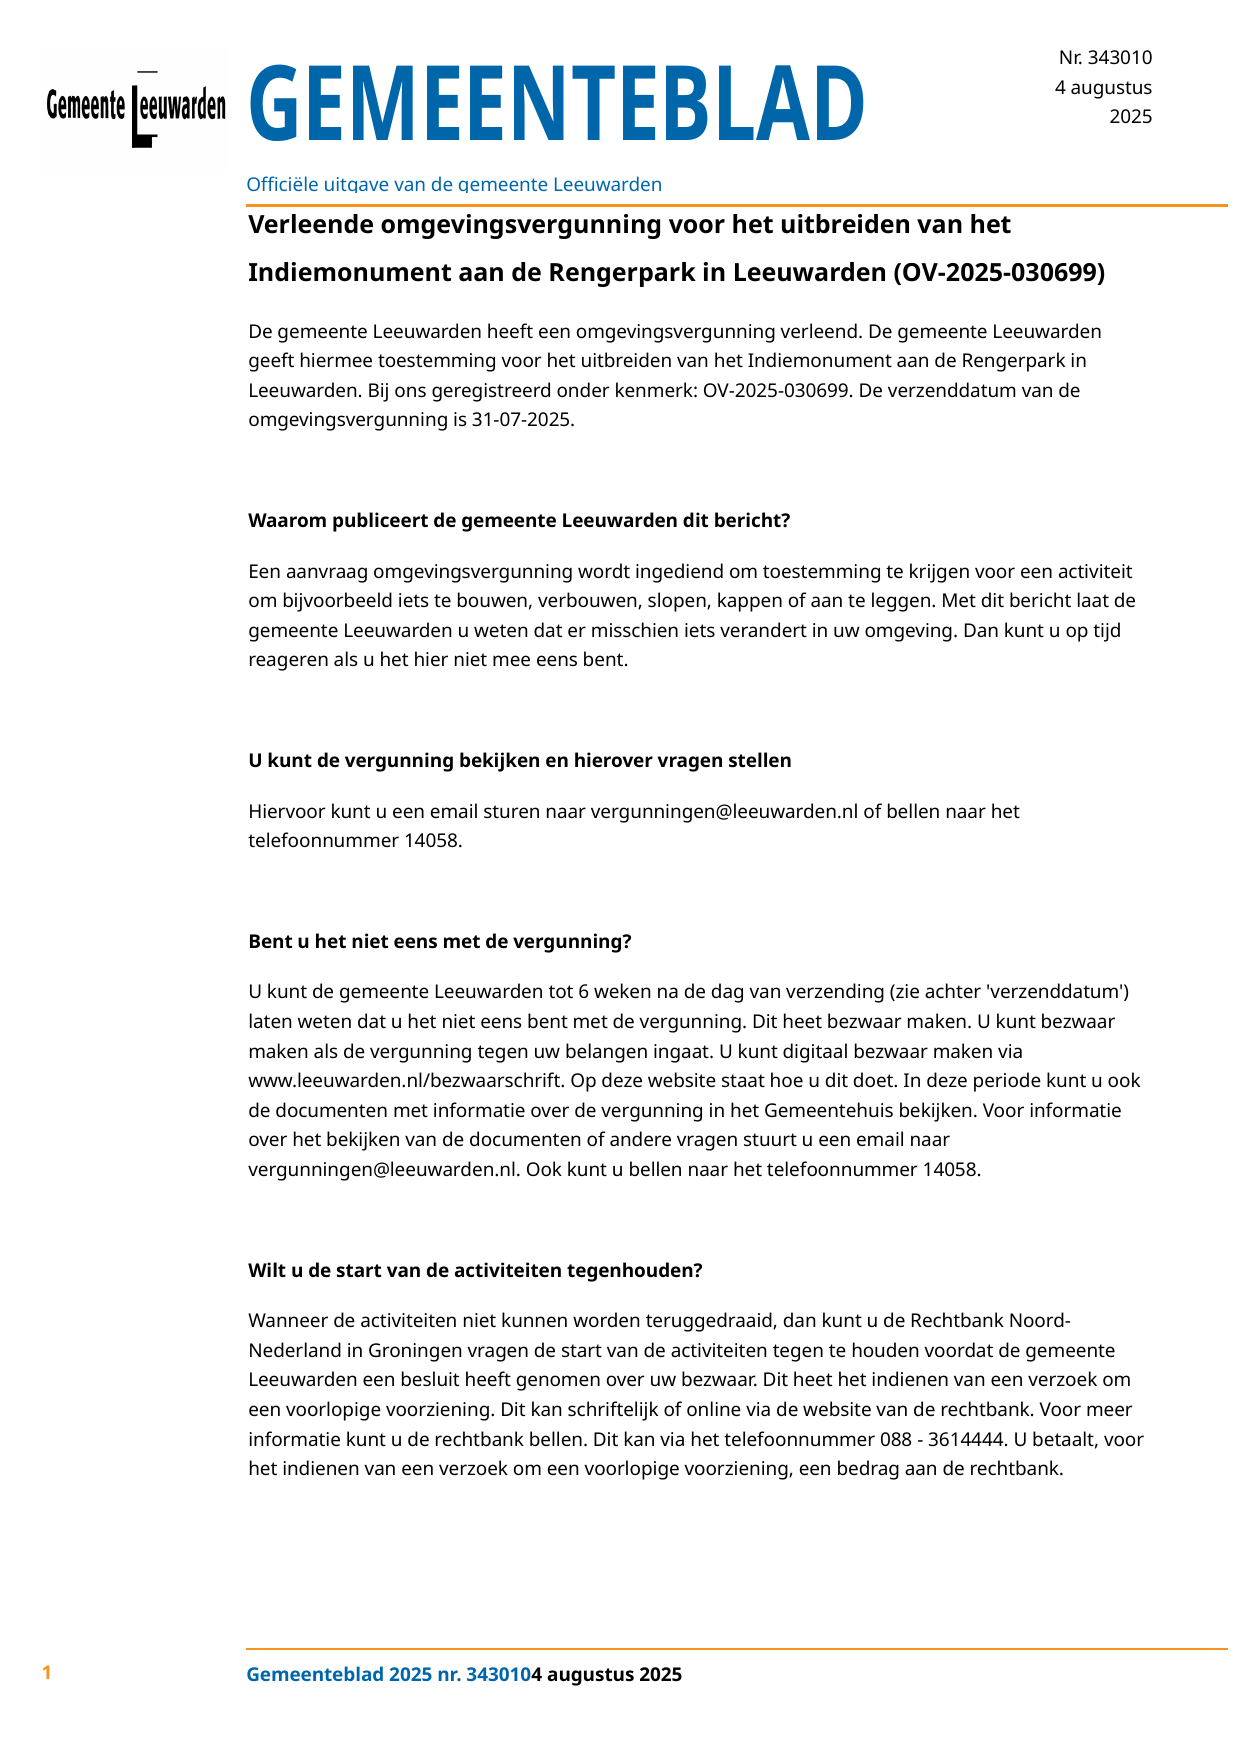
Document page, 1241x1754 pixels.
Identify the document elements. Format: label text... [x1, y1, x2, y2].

text Een aanvraag omgevingsvergunning wordt ingediend om toestemming te krijgen voor een activiteit om bijvoorbeeld iets te bouwen, verbouwen, slopen, kappen of aan te leggen. Met dit bericht laat de gemeente Leeuwarden u weten dat er misschien iets verandert in uw omgeving. Dan kunt u op tijd reageren als u het hier niet mee eens bent. [248, 558, 1152, 672]
text U kunt de vergunning bekijken en hierover vragen stellen [248, 747, 1152, 773]
text Wilt u de start van de activiteiten tegenhouden? [248, 1257, 1152, 1283]
text De gemeente Leeuwarden heeft een omgevingsvergunning verleend. De gemeente Leeuwarden geeft hiermee toestemming voor het uitbreiden van het Indiemonument aan de Rengerpark in Leeuwarden. Bij ons geregistreerd onder kenmerk: OV-2025-030699. De verzenddatum van de omgevingsvergunning is 31-07-2025. [248, 318, 1152, 432]
picture [41, 47, 231, 172]
text Hiervoor kunt u een email sturen naar vergunningen@leeuwarden.nl of bellen naar het telefoonnummer 14058. [248, 798, 1152, 853]
text Waarom publiceert de gemeente Leeuwarden dit bericht? [248, 507, 1152, 533]
text Bent u het niet eens met de vergunning? [248, 928, 1152, 954]
text Verleende omgevingsvergunning voor het uitbreiden van het Indiemonument aan de Rengerpark in Leeuwarden (OV-2025-030699) [248, 207, 1152, 288]
text Wanneer de activiteiten niet kunnen worden teruggedraaid, dan kunt u de Rechtbank Noord-Nederland in Groningen vragen de start van de activiteiten tegen te houden voordat de gemeente Leeuwarden een besluit heeft genomen over uw bezwaar. Dit heet het indienen van een verzoek om een voorlopige voorziening. Dit kan schriftelijk of online via de website van de rechtbank. Voor meer informatie kunt u de rechtbank bellen. Dit kan via het telefoonnummer 088 - 3614444. U betaalt, voor het indienen van een verzoek om een voorlopige voorziening, een bedrag aan de rechtbank. [248, 1307, 1152, 1481]
text U kunt de gemeente Leeuwarden tot 6 weken na de dag van verzending (zie achter 'verzenddatum') laten weten dat u het niet eens bent met de vergunning. Dit heet bezwaar maken. U kunt bezwaar maken als de vergunning tegen uw belangen ingaat. U kunt digitaal bezwaar maken via www.leeuwarden.nl/bezwaarschrift. Op deze website staat hoe u dit doet. In deze periode kunt u ook de documenten met informatie over de vergunning in het Gemeentehuis bekijken. Voor informatie over het bekijken van de documenten of andere vragen stuurt u een email naar vergunningen@leeuwarden.nl. Ook kunt u bellen naar het telefoonnummer 14058. [248, 979, 1152, 1182]
